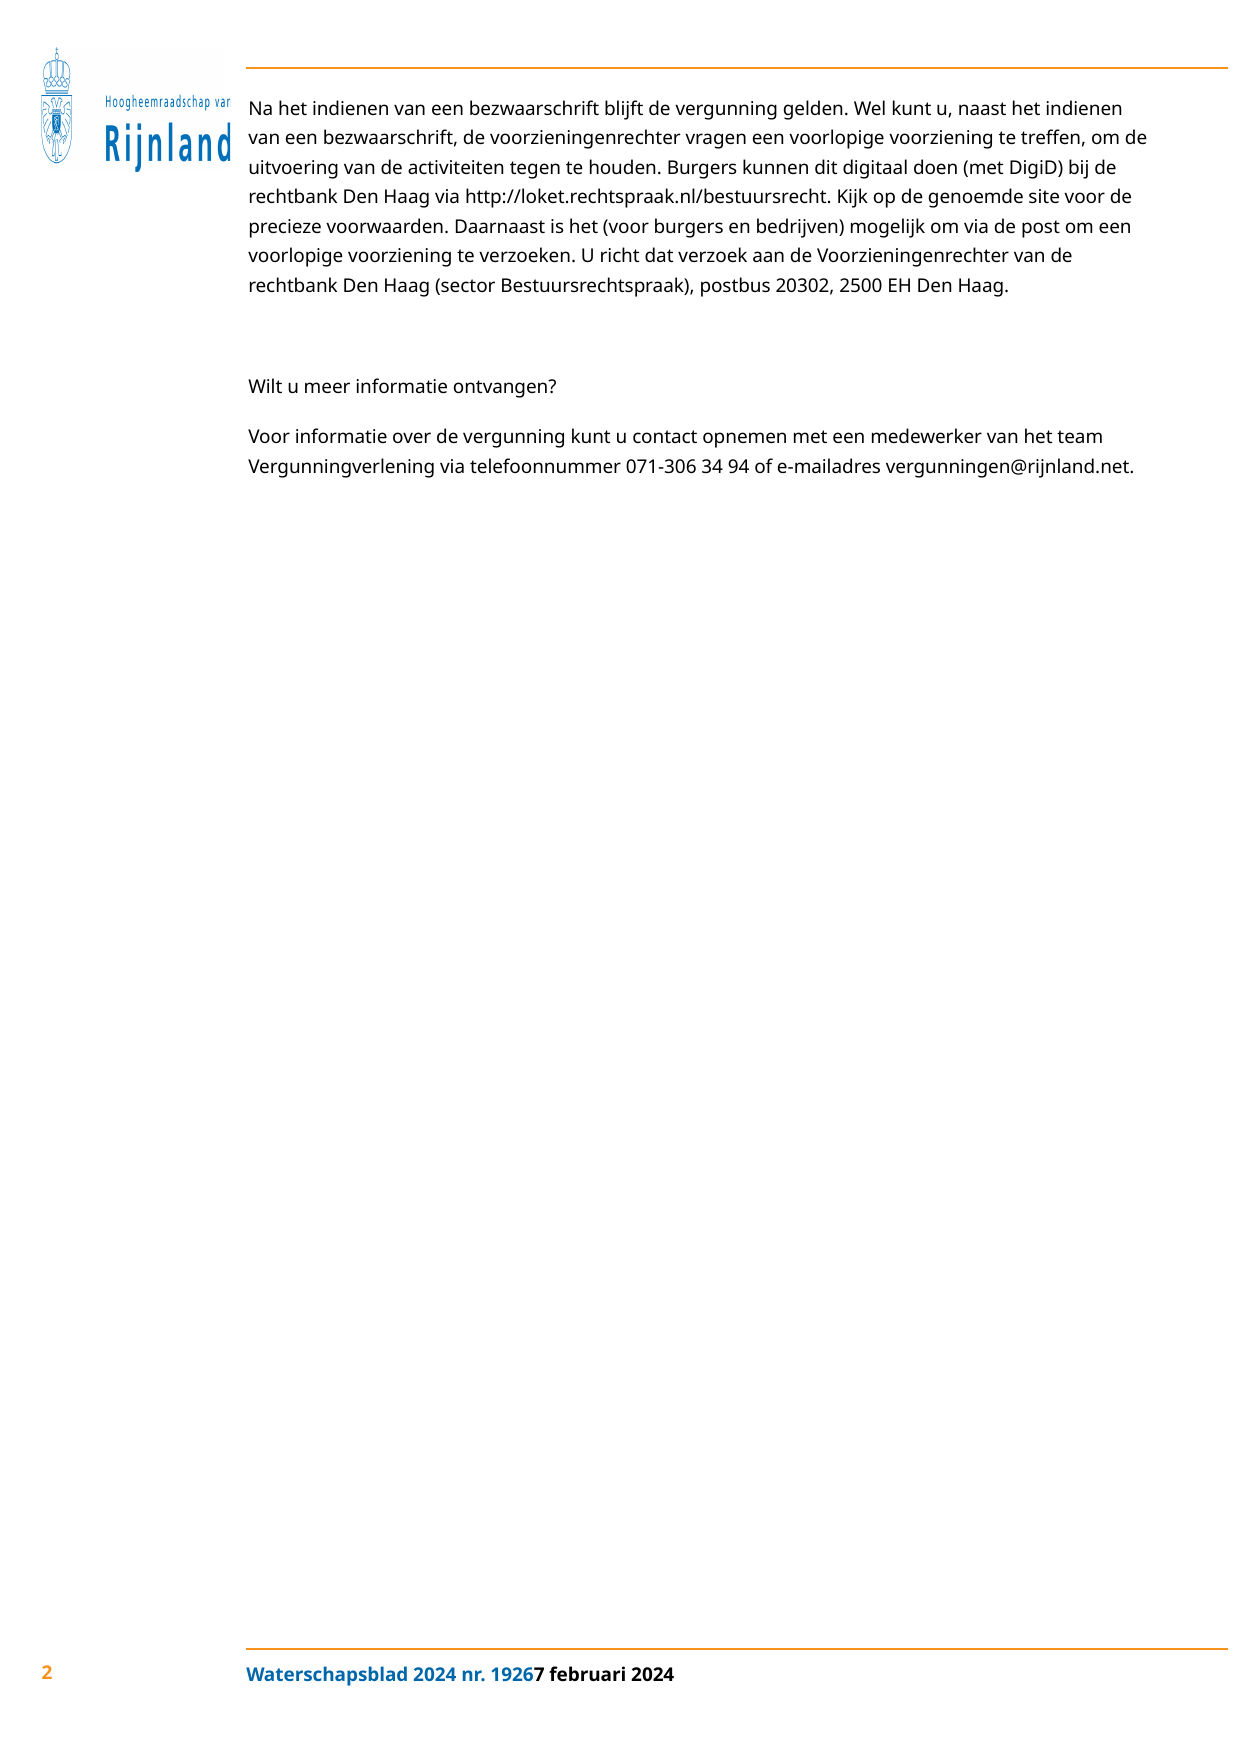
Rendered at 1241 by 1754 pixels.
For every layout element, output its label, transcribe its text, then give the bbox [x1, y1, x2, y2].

text Wilt u meer informatie ontvangen? [248, 373, 1152, 399]
text Voor informatie over de vergunning kunt u contact opnemen met een medewerker van het team Vergunningverlening via telefoonnummer 071-306 34 94 of e-mailadres vergunningen@rijnland.net. [248, 423, 1152, 479]
text Na het indienen van een bezwaarschrift blijft de vergunning gelden. Wel kunt u, naast het indienen van een bezwaarschrift, de voorzieningenrechter vragen een voorlopige voorziening te treffen, om de uitvoering van de activiteiten tegen te houden. Burgers kunnen dit digitaal doen (met DigiD) bij de rechtbank Den Haag via http://loket.rechtspraak.nl/bestuursrecht. Kijk op de genoemde site voor de precieze voorwaarden. Daarnaast is het (voor burgers en bedrijven) mogelijk om via de post om een voorlopige voorziening te verzoeken. U richt dat verzoek aan de Voorzieningenrechter van de rechtbank Den Haag (sector Bestuursrechtspraak), postbus 20302, 2500 EH Den Haag. [248, 95, 1152, 298]
picture [41, 47, 231, 172]
